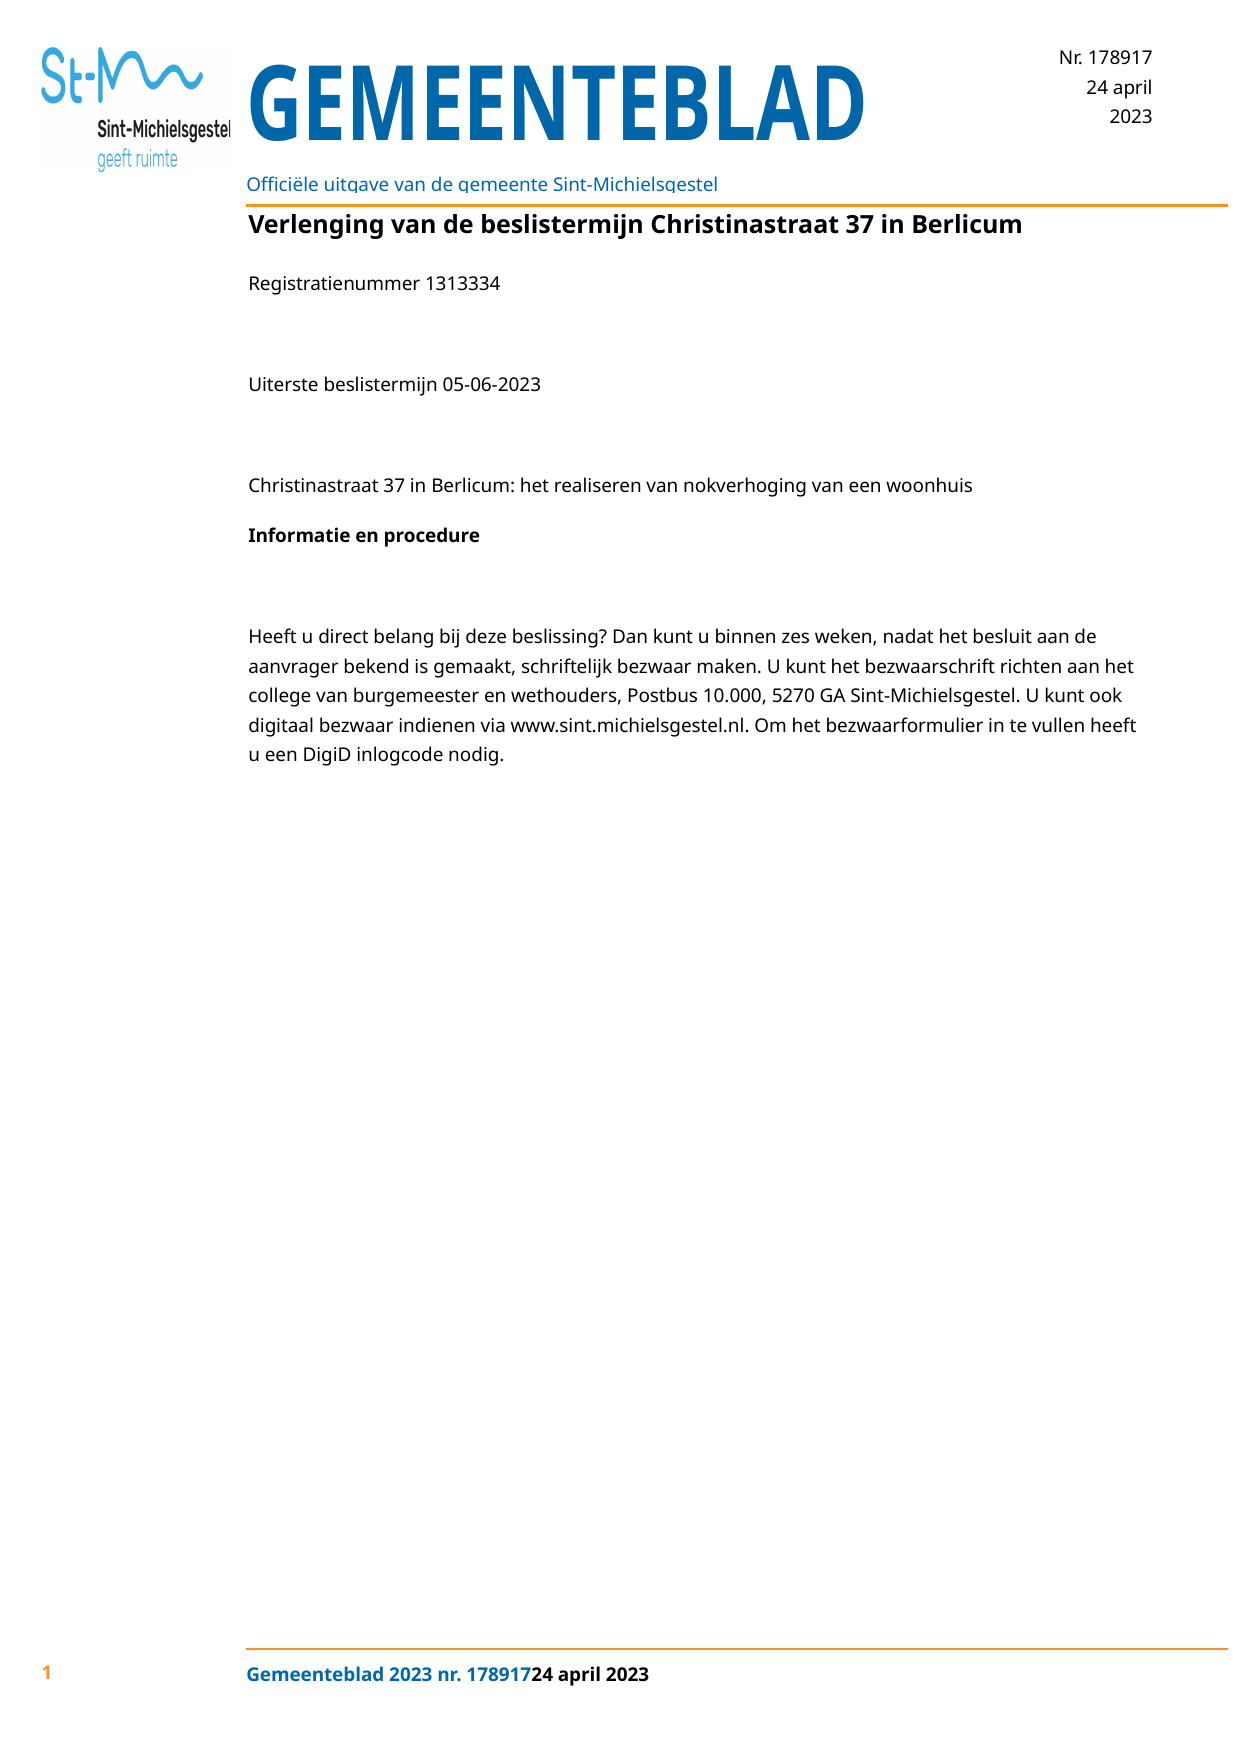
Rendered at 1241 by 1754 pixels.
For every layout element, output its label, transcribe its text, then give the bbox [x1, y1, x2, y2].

text Registratienummer 1313334 [248, 270, 1152, 296]
text Heeft u direct belang bij deze beslissing? Dan kunt u binnen zes weken, nadat het besluit aan de aanvrager bekend is gemaakt, schriftelijk bezwaar maken. U kunt het bezwaarschrift richten aan het college van burgemeester en wethouders, Postbus 10.000, 5270 GA Sint-Michielsgestel. U kunt ook digitaal bezwaar indienen via www.sint.michielsgestel.nl. Om het bezwaarformulier in te vullen heeft u een DigiD inlogcode nodig. [248, 623, 1152, 767]
text Verlenging van de beslistermijn Christinastraat 37 in Berlicum [248, 207, 1152, 241]
text Informatie en procedure [248, 522, 1152, 548]
picture [41, 47, 231, 172]
text Uiterste beslistermijn 05-06-2023 [248, 371, 1152, 397]
text Christinastraat 37 in Berlicum: het realiseren van nokverhoging van een woonhuis [248, 472, 1152, 498]
